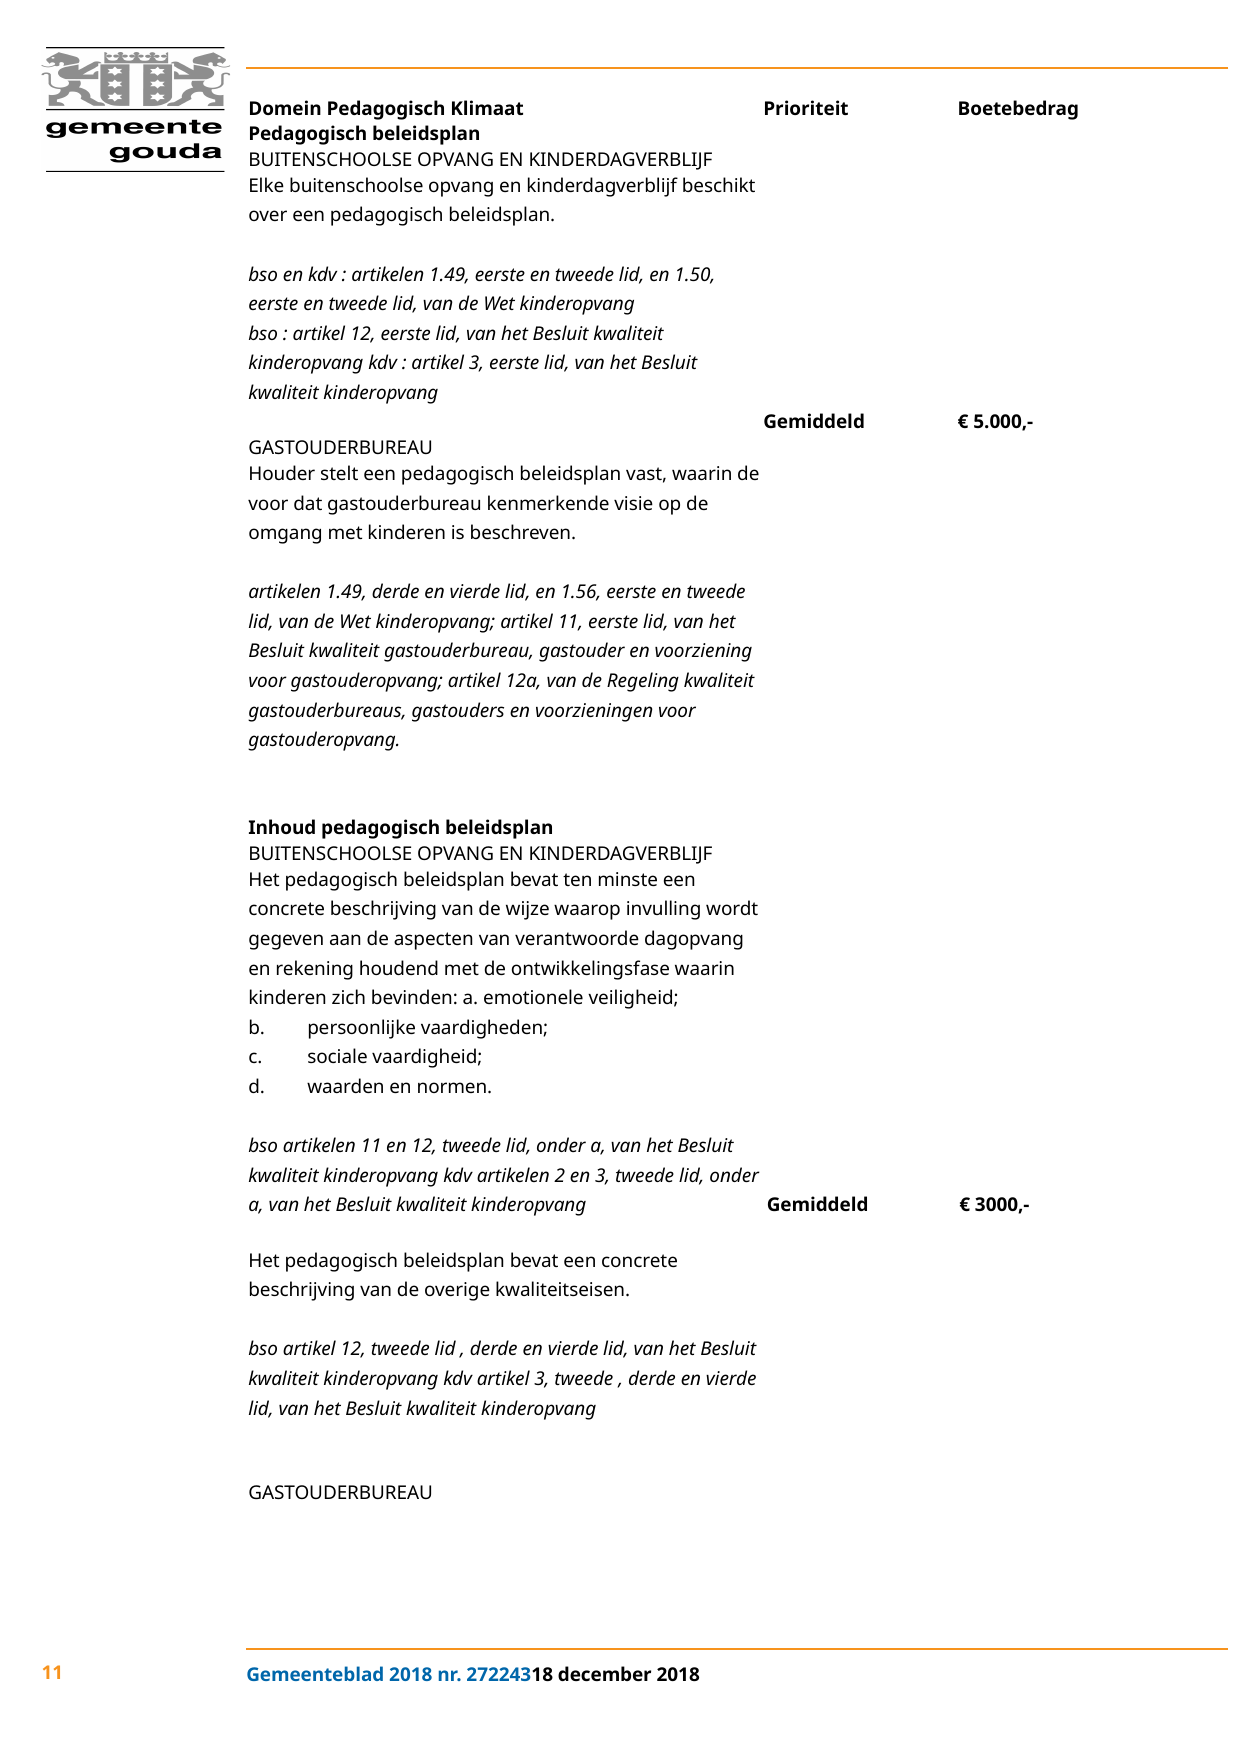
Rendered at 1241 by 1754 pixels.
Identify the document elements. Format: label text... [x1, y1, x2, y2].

picture [41, 47, 231, 172]
table_cell GASTOUDERBUREAU [248, 434, 763, 460]
table_cell Pedagogisch beleidsplan [248, 121, 1152, 146]
table_cell Gemiddeld [767, 866, 959, 1479]
table_cell € 5.000,- [958, 172, 1152, 782]
table_cell BUITENSCHOOLSE OPVANG EN KINDERDAGVERBLIJF [248, 840, 1152, 866]
table_header Domein Pedagogisch Klimaat [248, 95, 763, 121]
table_header Prioriteit [763, 95, 957, 121]
table_cell Elke buitenschoolse opvang en kinderdagverblijf beschikt over een pedagogisch beleidsplan. bso en kdv : artikelen 1.49, eerste en tweede lid, en 1.50, eerste en tweede lid, van de Wet kinderopvang bso : artikel 12, eerste lid, van het Besluit kwaliteit kinderopvang kdv : artikel 3, eerste lid, van het Besluit kwaliteit kinderopvang [248, 172, 763, 434]
table_cell Gemiddeld [763, 172, 957, 782]
table_cell GASTOUDERBUREAU [248, 1480, 1152, 1505]
table_header Boetebedrag [958, 95, 1152, 121]
table_header Inhoud pedagogisch beleidsplan [248, 815, 1152, 840]
table_cell Houder stelt een pedagogisch beleidsplan vast, waarin de voor dat gastouderbureau kenmerkende visie op de omgang met kinderen is beschreven. artikelen 1.49, derde en vierde lid, en 1.56, eerste en tweede lid, van de Wet kinderopvang; artikel 11, eerste lid, van het Besluit kwaliteit gastouderbureau, gastouder en voorziening voor gastouderopvang; artikel 12a, van de Regeling kwaliteit gastouderbureaus, gastouders en voorzieningen voor gastouderopvang. [248, 460, 763, 782]
table_cell Het pedagogisch beleidsplan bevat ten minste een concrete beschrijving van de wijze waarop invulling wordt gegeven aan de aspecten van verantwoorde dagopvang en rekening houdend met de ontwikkelingsfase waarin kinderen zich bevinden: a. emotionele veiligheid; persoonlijke vaardigheden; sociale vaardigheid; waarden en normen. bso artikelen 11 en 12, tweede lid, onder a, van het Besluit kwaliteit kinderopvang kdv artikelen 2 en 3, tweede lid, onder a, van het Besluit kwaliteit kinderopvang [248, 866, 767, 1247]
table_cell BUITENSCHOOLSE OPVANG EN KINDERDAGVERBLIJF [248, 146, 1152, 172]
table_cell Het pedagogisch beleidsplan bevat een concrete beschrijving van de overige kwaliteitseisen. bso artikel 12, tweede lid , derde en vierde lid, van het Besluit kwaliteit kinderopvang kdv artikel 3, tweede , derde en vierde lid, van het Besluit kwaliteit kinderopvang [248, 1247, 767, 1479]
table_cell € 3000,- [959, 866, 1152, 1479]
